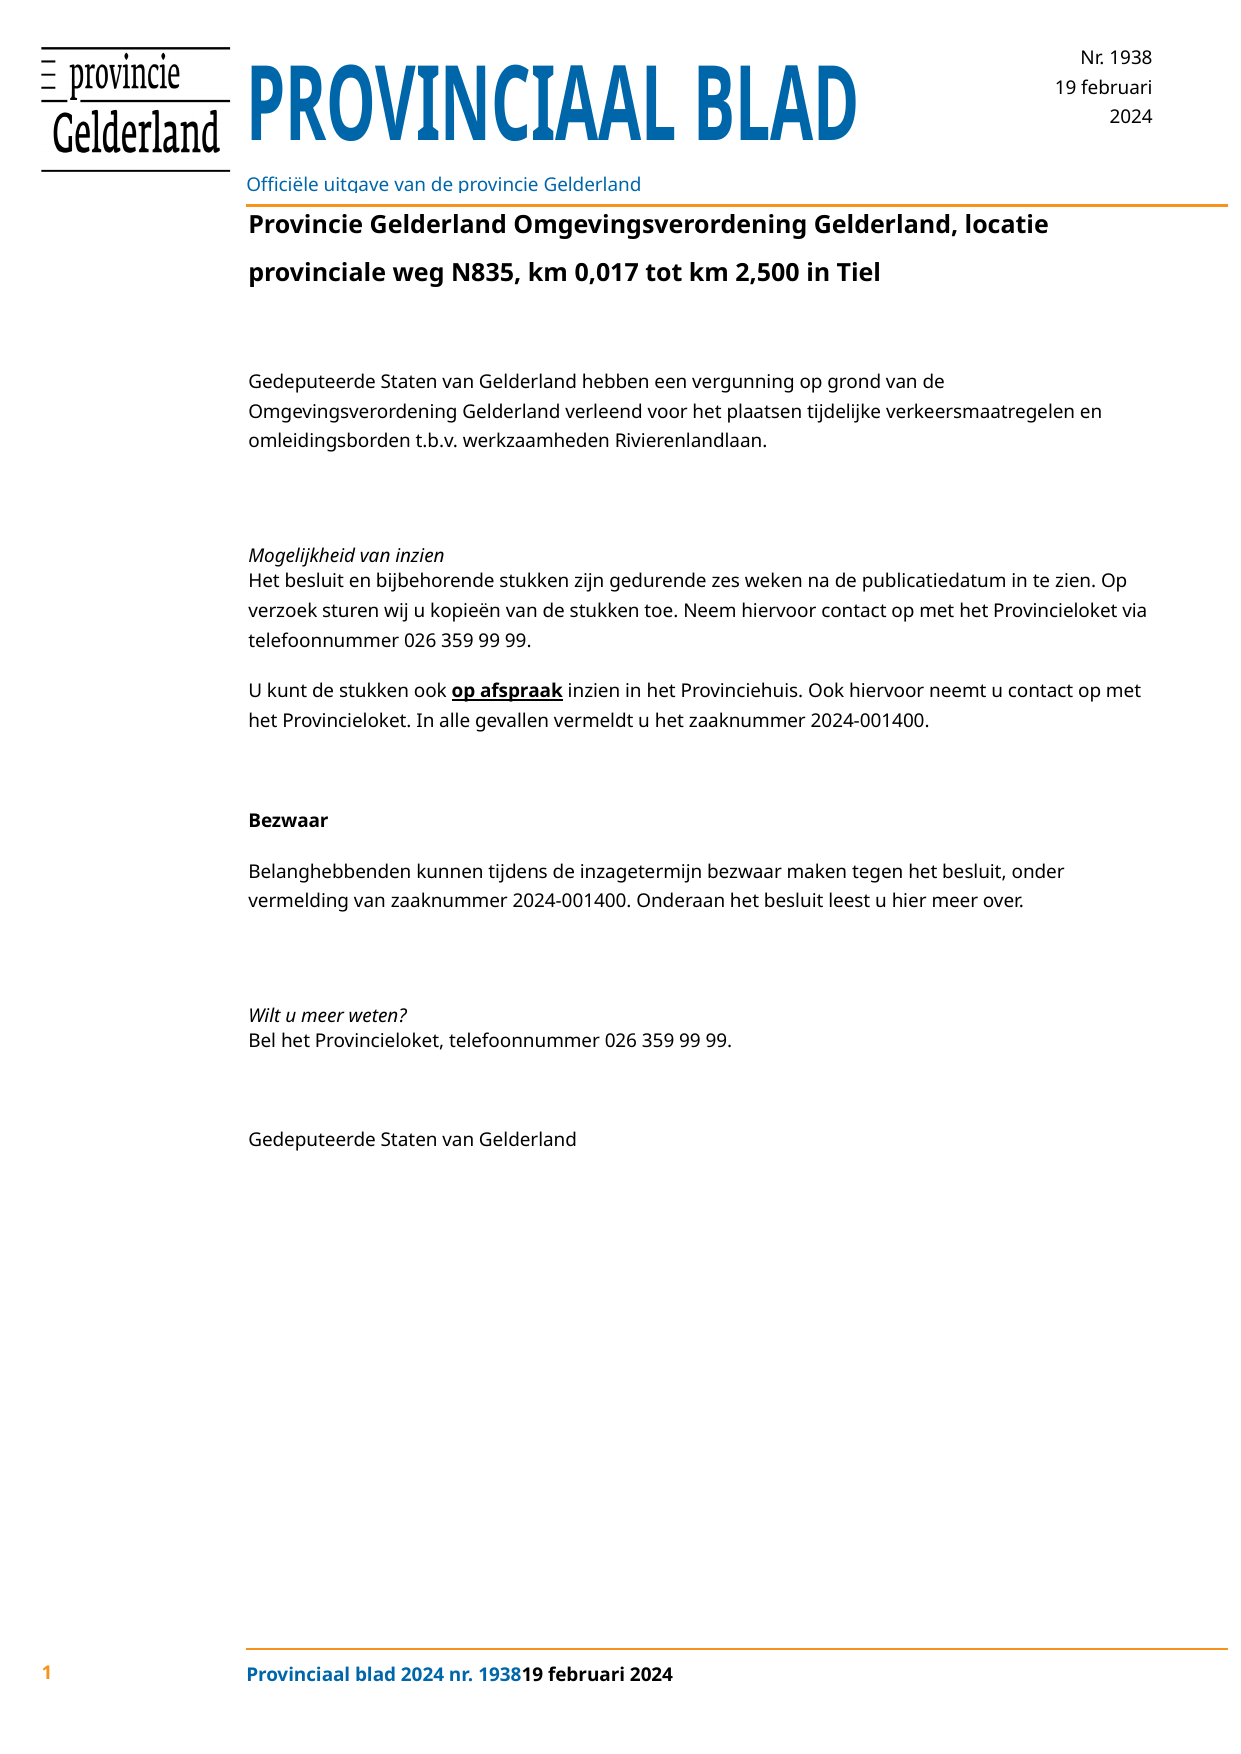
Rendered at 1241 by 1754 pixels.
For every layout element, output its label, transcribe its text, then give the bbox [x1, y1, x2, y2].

text Gedeputeerde Staten van Gelderland hebben een vergunning op grond van de Omgevingsverordening Gelderland verleend voor het plaatsen tijdelijke verkeersmaatregelen en omleidingsborden t.b.v. werkzaamheden Rivierenlandlaan. [248, 368, 1152, 453]
text Gedeputeerde Staten van Gelderland [248, 1126, 1152, 1152]
picture [41, 47, 231, 172]
text Bel het Provincieloket, telefoonnummer 026 359 99 99. [248, 1028, 1152, 1053]
text Mogelijkheid van inzien [248, 542, 1152, 568]
text Belanghebbenden kunnen tijdens de inzagetermijn bezwaar maken tegen het besluit, onder vermelding van zaaknummer 2024-001400. Onderaan het besluit leest u hier meer over. [248, 858, 1152, 913]
text Het besluit en bijbehorende stukken zijn gedurende zes weken na de publicatiedatum in te zien. Op verzoek sturen wij u kopieën van de stukken toe. Neem hiervoor contact op met het Provincieloket via telefoonnummer 026 359 99 99. [248, 568, 1152, 652]
text U kunt de stukken ook op afspraak inzien in het Provinciehuis. Ook hiervoor neemt u contact op met het Provincieloket. In alle gevallen vermeldt u het zaaknummer 2024-001400. [248, 677, 1152, 732]
text Wilt u meer weten? [248, 1002, 1152, 1028]
text Bezwaar [248, 808, 1152, 833]
text Provincie Gelderland Omgevingsverordening Gelderland, locatie provinciale weg N835, km 0,017 tot km 2,500 in Tiel [248, 207, 1152, 288]
